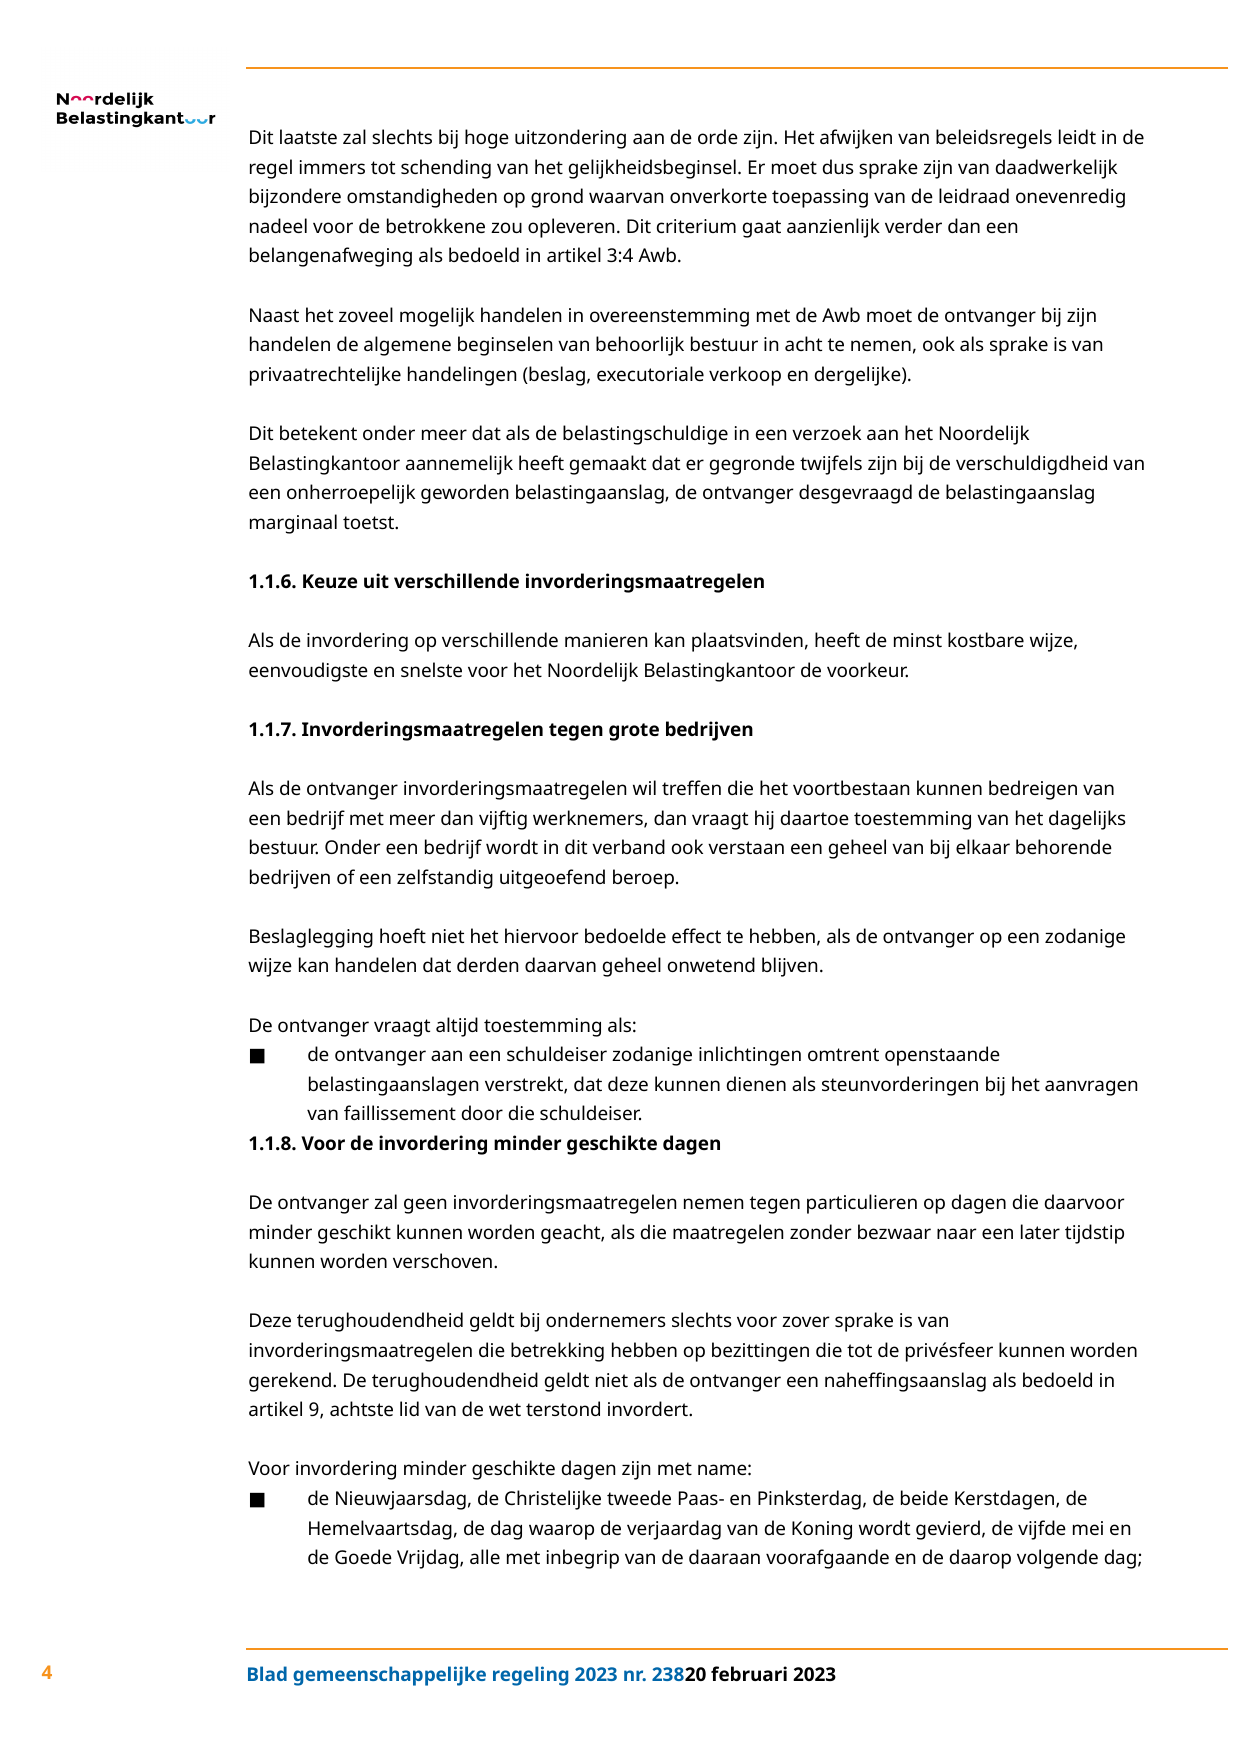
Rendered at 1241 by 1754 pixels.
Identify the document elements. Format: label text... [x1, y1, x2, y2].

text Als de ontvanger invorderingsmaatregelen wil treffen die het voortbestaan kunnen bedreigen van een bedrijf met meer dan vijftig werknemers, dan vraagt hij daartoe toestemming van het dagelijks bestuur. Onder een bedrijf wordt in dit verband ook verstaan een geheel van bij elkaar behorende bedrijven of een zelfstandig uitgeoefend beroep. [248, 775, 1152, 890]
text Dit laatste zal slechts bij hoge uitzondering aan de orde zijn. Het afwijken van beleidsregels leidt in de regel immers tot schending van het gelijkheidsbeginsel. Er moet dus sprake zijn van daadwerkelijk bijzondere omstandigheden op grond waarvan onverkorte toepassing van de leidraad onevenredig nadeel voor de betrokkene zou opleveren. Dit criterium gaat aanzienlijk verder dan een belangenafweging als bedoeld in artikel 3:4 Awb. [248, 124, 1152, 268]
text 1.1.8. Voor de invordering minder geschikte dagen [248, 1130, 1152, 1156]
text Als de invordering op verschillende manieren kan plaatsvinden, heeft de minst kostbare wijze, eenvoudigste en snelste voor het Noordelijk Belastingkantoor de voorkeur. [248, 627, 1152, 683]
picture [41, 47, 231, 172]
text Beslaglegging hoeft niet het hiervoor bedoelde effect te hebben, als de ontvanger op een zodanige wijze kan handelen dat derden daarvan geheel onwetend blijven. [248, 923, 1152, 978]
text De ontvanger zal geen invorderingsmaatregelen nemen tegen particulieren op dagen die daarvoor minder geschikt kunnen worden geacht, als die maatregelen zonder bezwaar naar een later tijdstip kunnen worden verschoven. [248, 1189, 1152, 1274]
list de Nieuwjaarsdag, de Christelijke tweede Paas- en Pinksterdag, de beide Kerstdagen, de Hemelvaartsdag, de dag waarop de verjaardag van de Koning wordt gevierd, de vijfde mei en de Goede Vrijdag, alle met inbegrip van de daaraan voorafgaande en de daarop volgende dag; [248, 1485, 1152, 1570]
text De ontvanger vraagt altijd toestemming als: [248, 1012, 1152, 1038]
list de ontvanger aan een schuldeiser zodanige inlichtingen omtrent openstaande belastingaanslagen verstrekt, dat deze kunnen dienen als steunvorderingen bij het aanvragen van faillissement door die schuldeiser. [248, 1041, 1152, 1126]
text 1.1.7. Invorderingsmaatregelen tegen grote bedrijven [248, 716, 1152, 742]
text 1.1.6. Keuze uit verschillende invorderingsmaatregelen [248, 568, 1152, 594]
text Naast het zoveel mogelijk handelen in overeenstemming met de Awb moet de ontvanger bij zijn handelen de algemene beginselen van behoorlijk bestuur in acht te nemen, ook als sprake is van privaatrechtelijke handelingen (beslag, executoriale verkoop en dergelijke). [248, 302, 1152, 387]
text Deze terughoudendheid geldt bij ondernemers slechts voor zover sprake is van invorderingsmaatregelen die betrekking hebben op bezittingen die tot de privésfeer kunnen worden gerekend. De terughoudendheid geldt niet als de ontvanger een naheffingsaanslag als bedoeld in artikel 9, achtste lid van de wet terstond invordert. [248, 1308, 1152, 1422]
text Dit betekent onder meer dat als de belastingschuldige in een verzoek aan het Noordelijk Belastingkantoor aannemelijk heeft gemaakt dat er gegronde twijfels zijn bij de verschuldigdheid van een onherroepelijk geworden belastingaanslag, de ontvanger desgevraagd de belastingaanslag marginaal toetst. [248, 420, 1152, 535]
text Voor invordering minder geschikte dagen zijn met name: [248, 1456, 1152, 1481]
